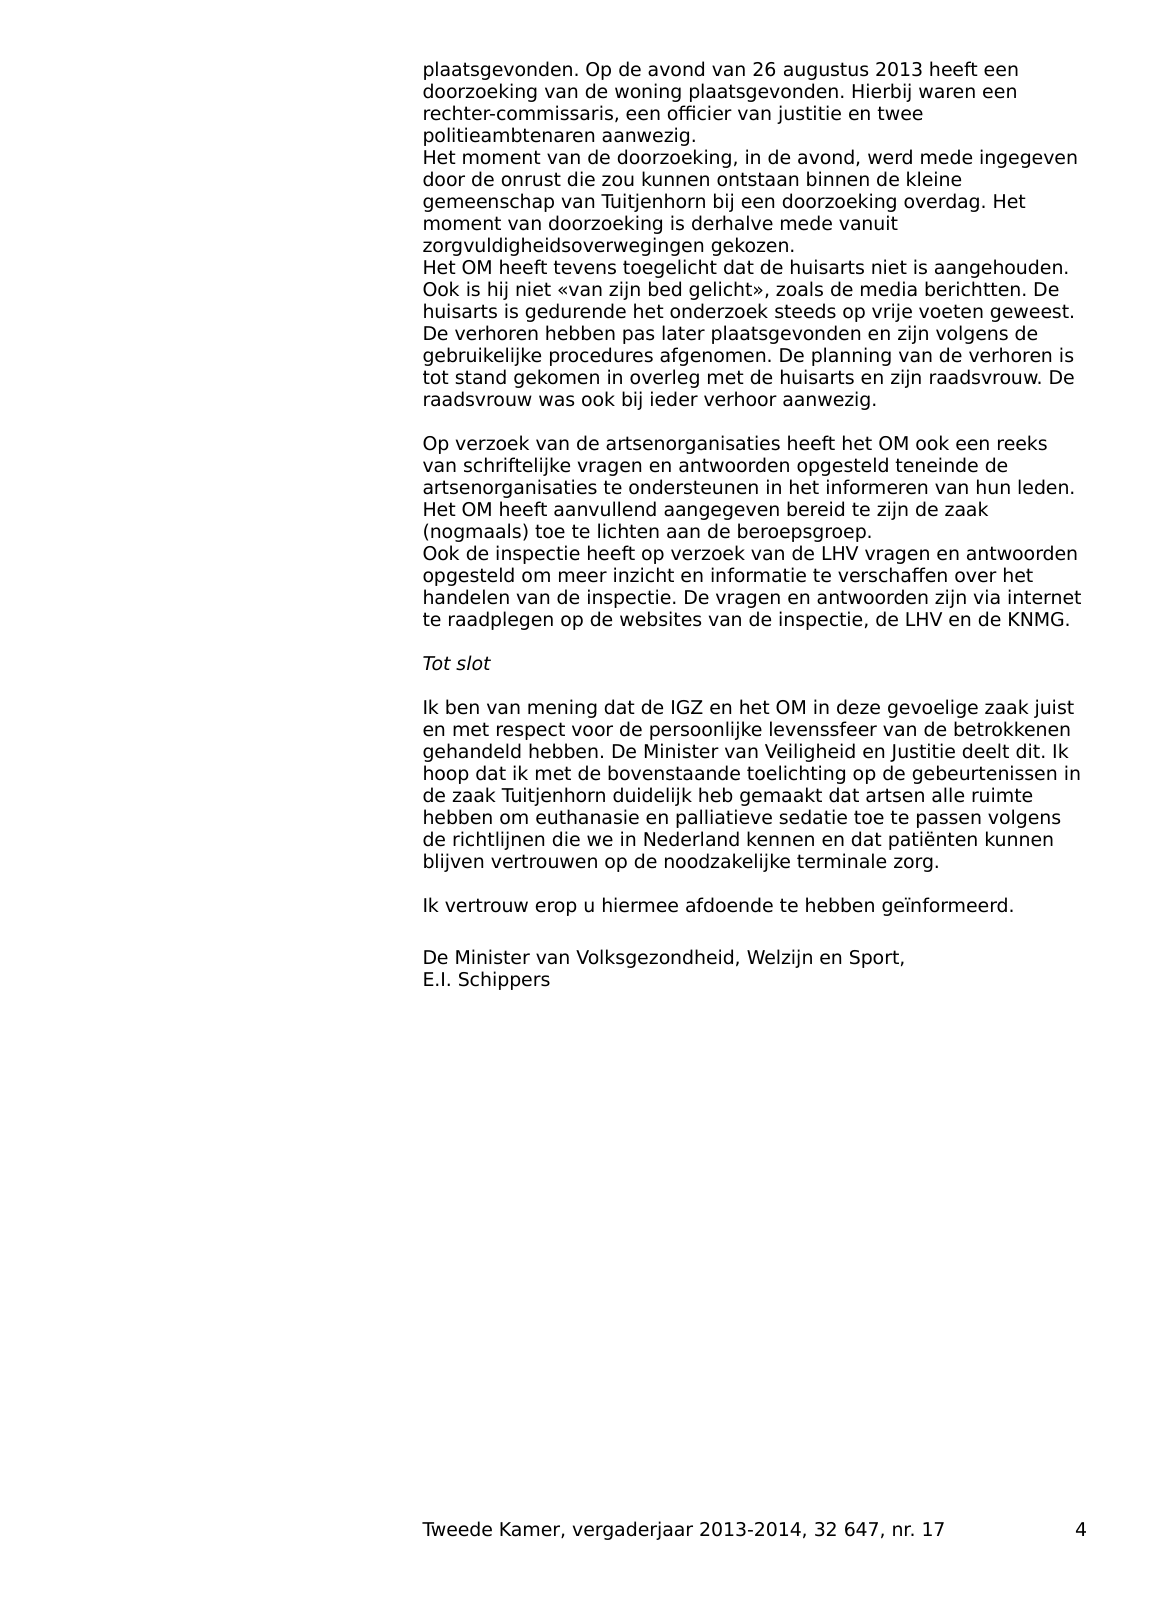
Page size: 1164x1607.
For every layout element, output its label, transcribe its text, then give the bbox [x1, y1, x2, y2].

text plaatsgevonden. Op de avond van 26 augustus 2013 heeft een doorzoeking van de woning plaatsgevonden. Hierbij waren een rechter-commissaris, een officier van justitie en twee politieambtenaren aanwezig. [422, 59, 1087, 147]
text Het moment van de doorzoeking, in de avond, werd mede ingegeven door de onrust die zou kunnen ontstaan binnen de kleine gemeenschap van Tuitjenhorn bij een doorzoeking overdag. Het moment van doorzoeking is derhalve mede vanuit zorgvuldigheidsoverwegingen gekozen. [422, 147, 1087, 257]
text Op verzoek van de artsenorganisaties heeft het OM ook een reeks van schriftelijke vragen en antwoorden opgesteld teneinde de artsenorganisaties te ondersteunen in het informeren van hun leden. Het OM heeft aanvullend aangegeven bereid te zijn de zaak (nogmaals) toe te lichten aan de beroepsgroep. [422, 433, 1087, 543]
text Het OM heeft tevens toegelicht dat de huisarts niet is aangehouden. Ook is hij niet «van zijn bed gelicht», zoals de media berichtten. De huisarts is gedurende het onderzoek steeds op vrije voeten geweest. De verhoren hebben pas later plaatsgevonden en zijn volgens de gebruikelijke procedures afgenomen. De planning van de verhoren is tot stand gekomen in overleg met de huisarts en zijn raadsvrouw. De raadsvrouw was ook bij ieder verhoor aanwezig. [422, 257, 1087, 411]
text Ik vertrouw erop u hiermee afdoende te hebben geïnformeerd. [422, 895, 1087, 917]
text Ik ben van mening dat de IGZ en het OM in deze gevoelige zaak juist en met respect voor de persoonlijke levenssfeer van de betrokkenen gehandeld hebben. De Minister van Veiligheid en Justitie deelt dit. Ik hoop dat ik met de bovenstaande toelichting op de gebeurtenissen in de zaak Tuitjenhorn duidelijk heb gemaakt dat artsen alle ruimte hebben om euthanasie en palliatieve sedatie toe te passen volgens de richtlijnen die we in Nederland kennen en dat patiënten kunnen blijven vertrouwen op de noodzakelijke terminale zorg. [422, 697, 1087, 873]
subtitle Tot slot [422, 653, 1087, 675]
text De Minister van Volksgezondheid, Welzijn en Sport, E.I. Schippers [422, 947, 1087, 991]
text Ook de inspectie heeft op verzoek van de LHV vragen en antwoorden opgesteld om meer inzicht en informatie te verschaffen over het handelen van de inspectie. De vragen en antwoorden zijn via internet te raadplegen op de websites van de inspectie, de LHV en de KNMG. [422, 543, 1087, 631]
